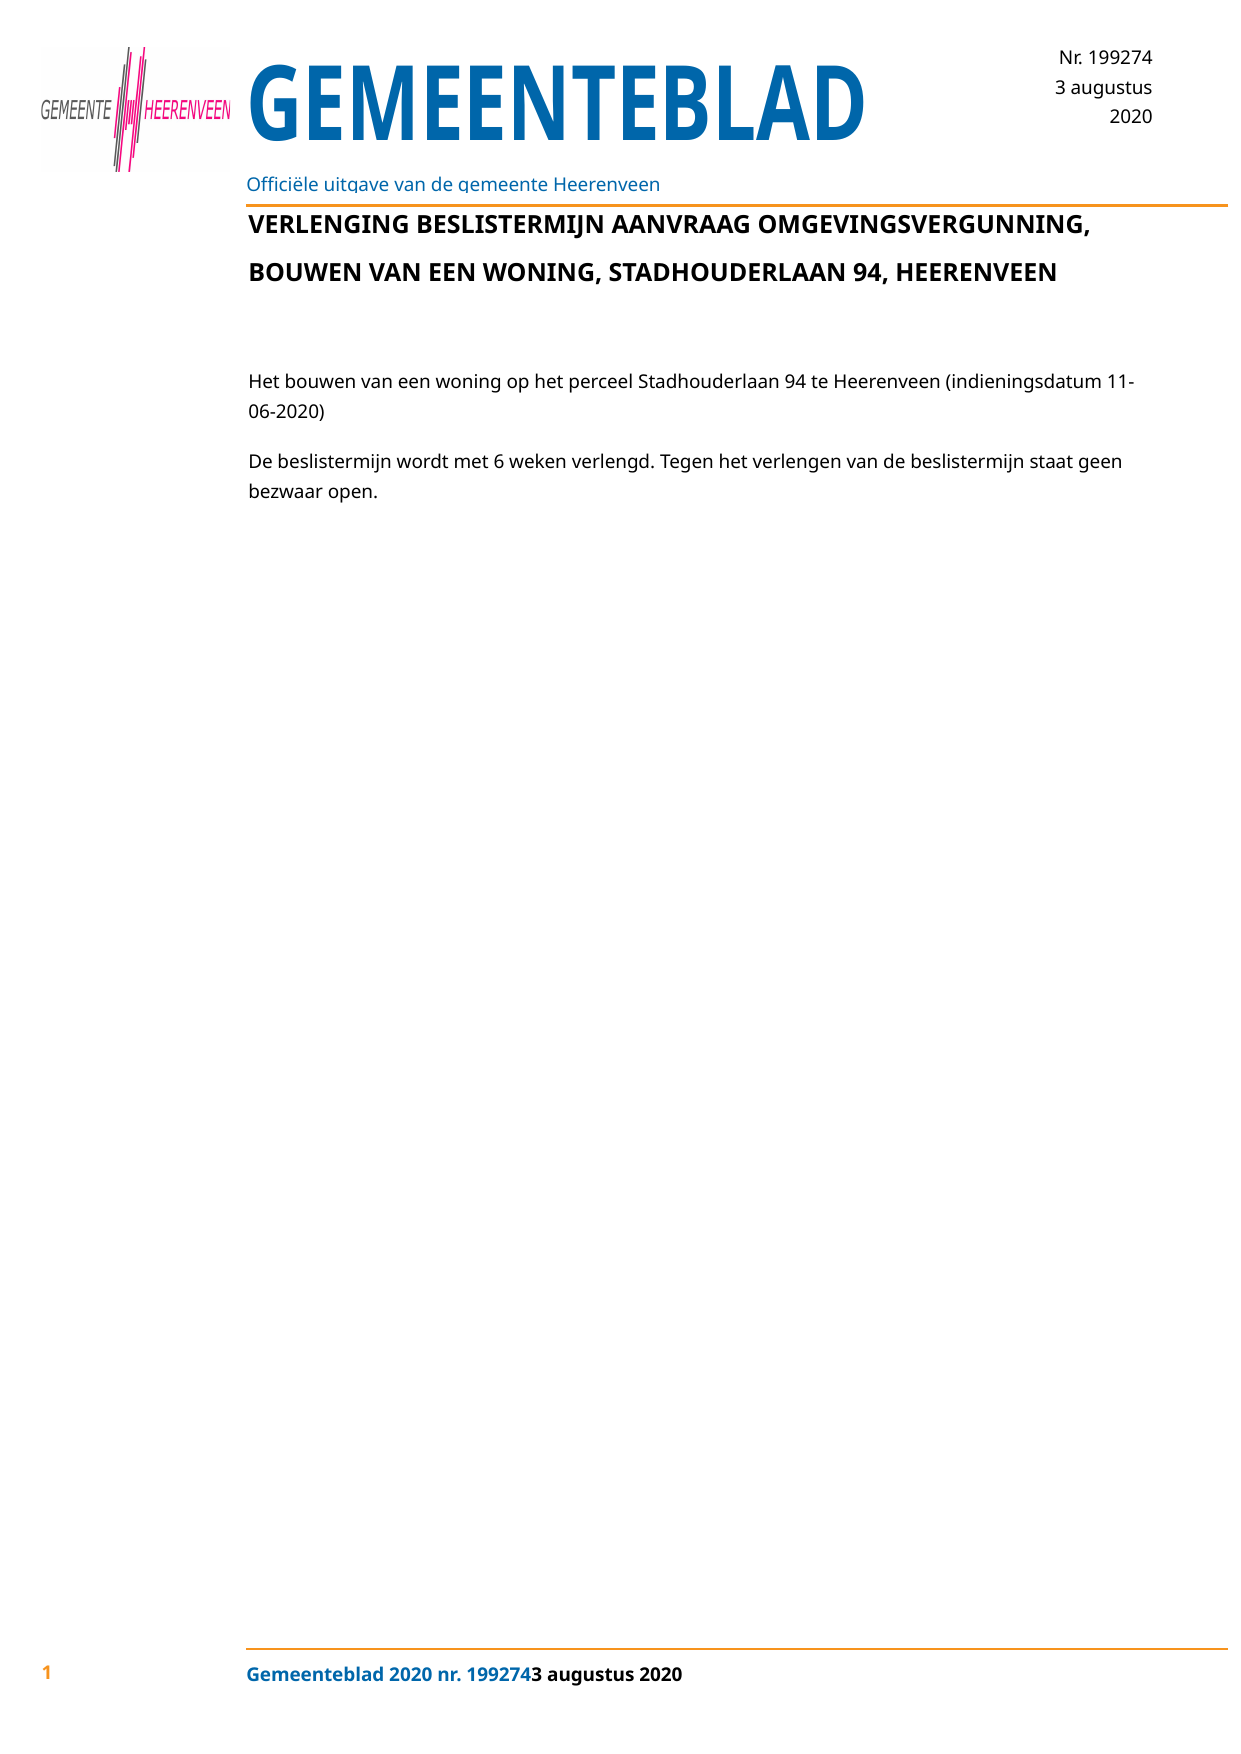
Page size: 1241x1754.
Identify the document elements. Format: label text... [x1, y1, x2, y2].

text De beslistermijn wordt met 6 weken verlengd. Tegen het verlengen van de beslistermijn staat geen bezwaar open. [248, 448, 1152, 504]
picture [41, 47, 231, 172]
text VERLENGING BESLISTERMIJN AANVRAAG OMGEVINGSVERGUNNING, BOUWEN VAN EEN WONING, STADHOUDERLAAN 94, HEERENVEEN [248, 207, 1152, 288]
text Het bouwen van een woning op het perceel Stadhouderlaan 94 te Heerenveen (indieningsdatum 11-06-2020) [248, 368, 1152, 424]
